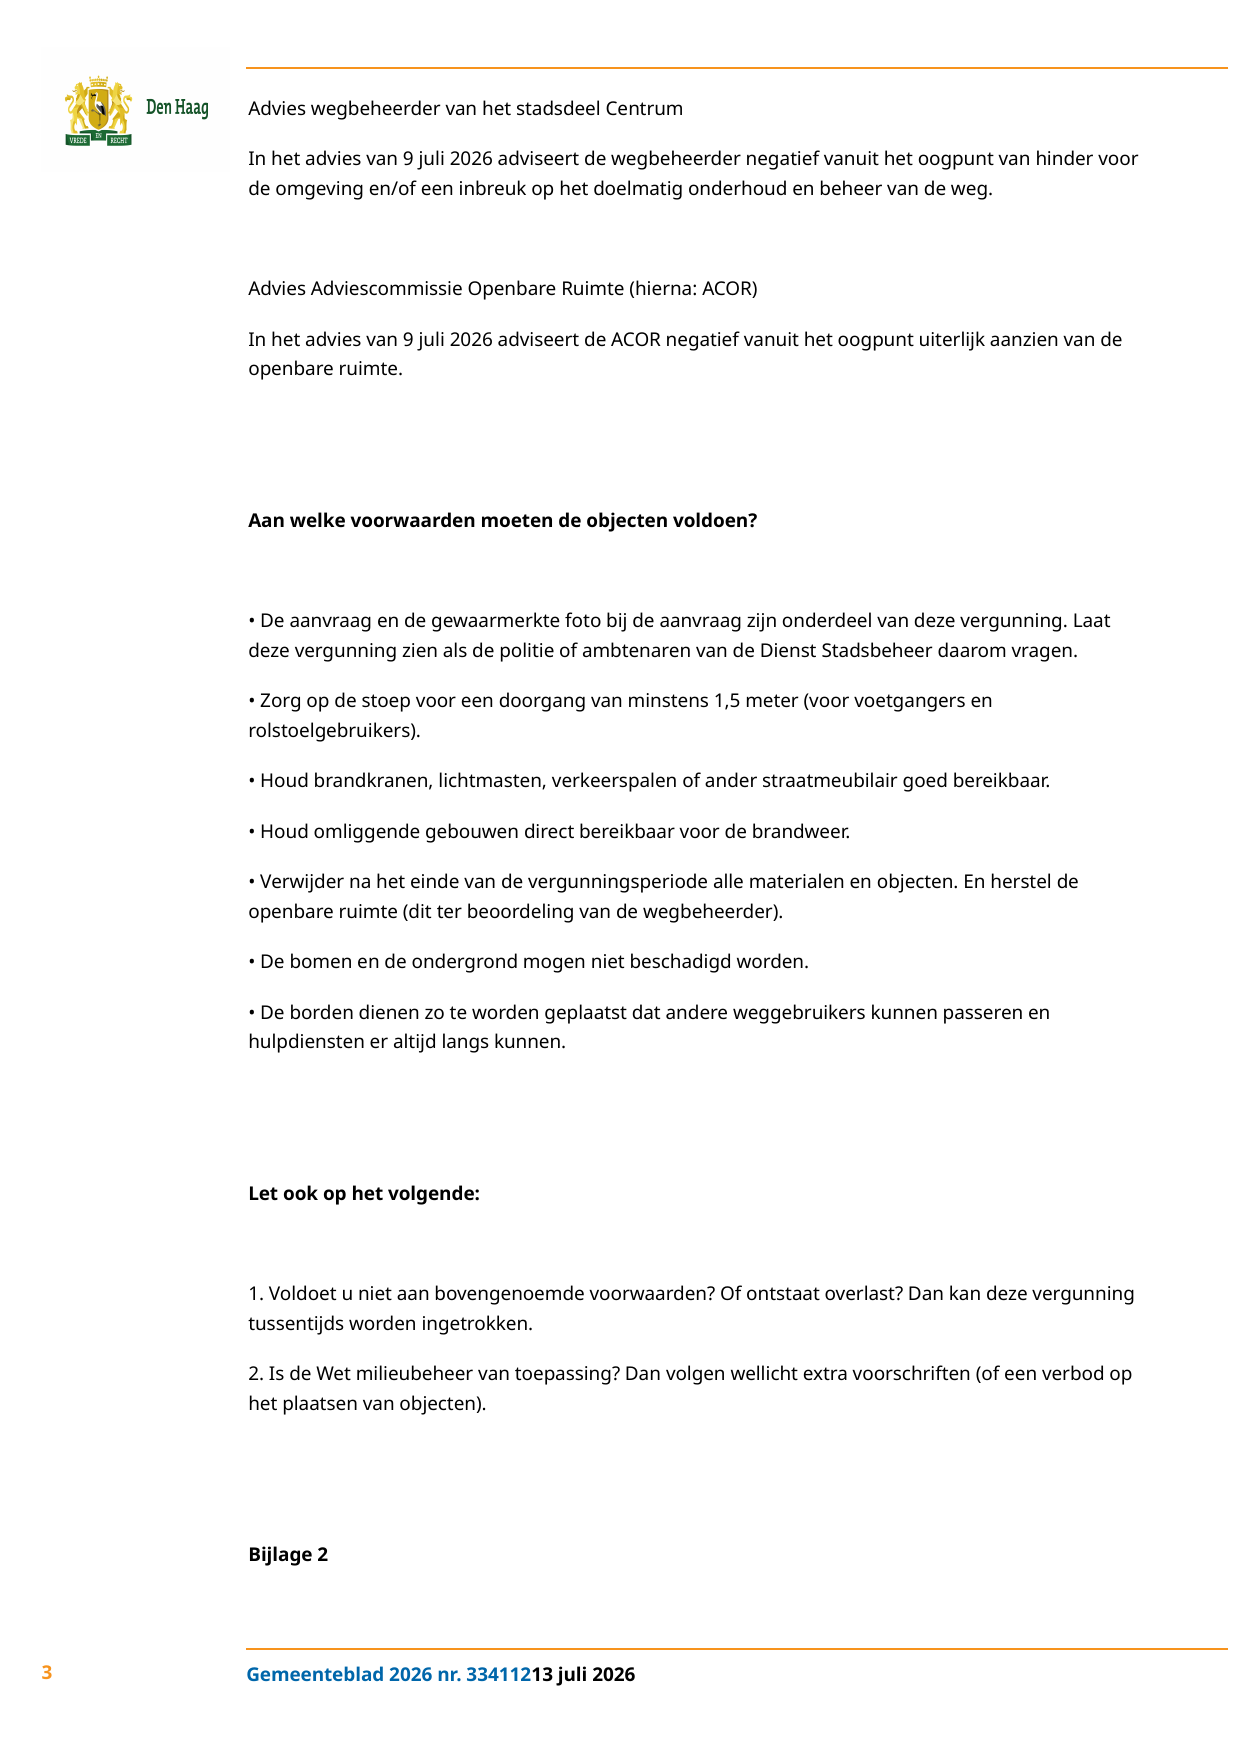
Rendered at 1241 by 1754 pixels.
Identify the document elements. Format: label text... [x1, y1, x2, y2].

text • Houd brandkranen, lichtmasten, verkeerspalen of ander straatmeubilair goed bereikbaar. [248, 768, 1152, 793]
text 2. Is de Wet milieubeheer van toepassing? Dan volgen wellicht extra voorschriften (of een verbod op het plaatsen van objecten). [248, 1361, 1152, 1416]
text Aan welke voorwaarden moeten de objecten voldoen? [248, 507, 1152, 533]
picture [41, 47, 231, 172]
text Advies Adviescommissie Openbare Ruimte (hierna: ACOR) [248, 276, 1152, 301]
text • Verwijder na het einde van de vergunningsperiode alle materialen en objecten. En herstel de openbare ruimte (dit ter beoordeling van de wegbeheerder). [248, 868, 1152, 924]
text • Zorg op de stoep voor een doorgang van minstens 1,5 meter (voor voetgangers en rolstoelgebruikers). [248, 688, 1152, 743]
text Let ook op het volgende: [248, 1180, 1152, 1206]
text In het advies van 9 juli 2026 adviseert de wegbeheerder negatief vanuit het oogpunt van hinder voor de omgeving en/of een inbreuk op het doelmatig onderhoud en beheer van de weg. [248, 145, 1152, 201]
text Advies wegbeheerder van het stadsdeel Centrum [248, 95, 1152, 121]
text Bijlage 2 [248, 1541, 1152, 1567]
text • De borden dienen zo te worden geplaatst dat andere weggebruikers kunnen passeren en hulpdiensten er altijd langs kunnen. [248, 999, 1152, 1054]
text • De bomen en de ondergrond mogen niet beschadigd worden. [248, 948, 1152, 974]
text • De aanvraag en de gewaarmerkte foto bij de aanvraag zijn onderdeel van deze vergunning. Laat deze vergunning zien als de politie of ambtenaren van de Dienst Stadsbeheer daarom vragen. [248, 608, 1152, 663]
text • Houd omliggende gebouwen direct bereikbaar voor de brandweer. [248, 818, 1152, 844]
text In het advies van 9 juli 2026 adviseert de ACOR negatief vanuit het oogpunt uiterlijk aanzien van de openbare ruimte. [248, 326, 1152, 381]
text 1. Voldoet u niet aan bovengenoemde voorwaarden? Of ontstaat overlast? Dan kan deze vergunning tussentijds worden ingetrokken. [248, 1281, 1152, 1336]
